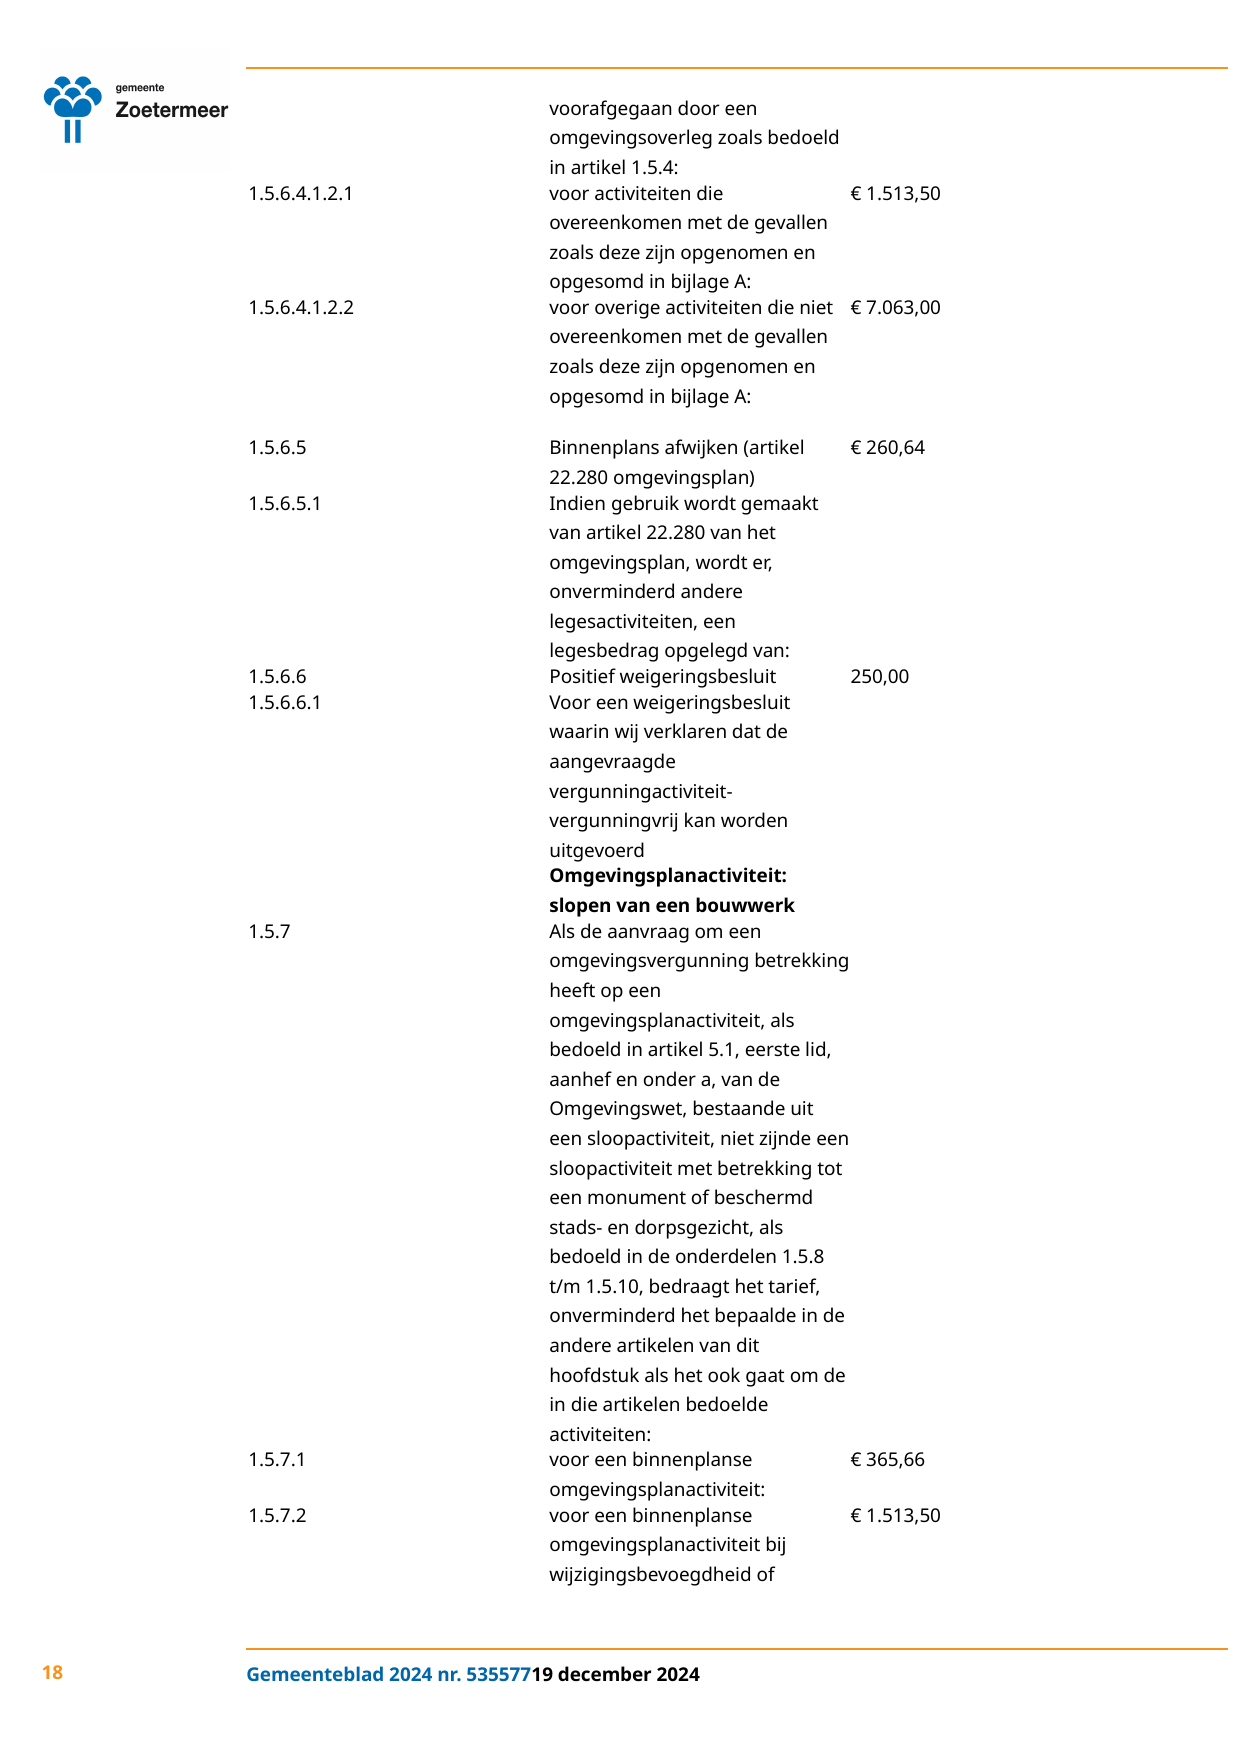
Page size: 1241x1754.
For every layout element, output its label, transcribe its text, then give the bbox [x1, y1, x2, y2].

table_cell [248, 863, 549, 918]
table_cell [850, 863, 1152, 918]
table_cell [248, 409, 549, 434]
table_cell € 1.513,50 [850, 180, 1152, 294]
table_cell voor overige activiteiten die niet overeenkomen met de gevallen zoals deze zijn opgenomen en opgesomd in bijlage A: [549, 294, 850, 409]
table_cell [248, 95, 549, 180]
picture [41, 47, 231, 172]
table_cell Binnenplans afwijken (artikel 22.280 omgevingsplan) [549, 434, 850, 490]
table_cell voor een binnenplanse omgevingsplanactiviteit: [549, 1447, 850, 1502]
table_cell € 260,64 [850, 434, 1152, 490]
table_cell Voor een weigeringsbesluit waarin wij verklaren dat de aangevraagde vergunningactiviteit-vergunningvrij kan worden uitgevoerd [549, 689, 850, 863]
table_cell 1.5.6.6.1 [248, 689, 549, 863]
table_cell € 7.063,00 [850, 294, 1152, 409]
table_cell Indien gebruik wordt gemaakt van artikel 22.280 van het omgevingsplan, wordt er, onverminderd andere legesactiviteiten, een legesbedrag opgelegd van: [549, 490, 850, 663]
table_cell Positief weigeringsbesluit [549, 663, 850, 689]
table_cell [850, 918, 1152, 1447]
table_cell 1.5.7 [248, 918, 549, 1447]
table_cell voor een binnenplanse omgevingsplanactiviteit bij wijzigingsbevoegdheid of [549, 1502, 850, 1587]
table_cell 1.5.6.5.1 [248, 490, 549, 663]
table_cell 1.5.7.2 [248, 1502, 549, 1587]
table_cell Omgevingsplanactiviteit: slopen van een bouwwerk [549, 863, 850, 918]
table_cell 1.5.6.5 [248, 434, 549, 490]
table_cell 1.5.6.4.1.2.1 [248, 180, 549, 294]
table_cell 1.5.6.4.1.2.2 [248, 294, 549, 409]
table_cell [850, 689, 1152, 863]
table_cell 250,00 [850, 663, 1152, 689]
table_cell [549, 409, 850, 434]
table_cell 1.5.6.6 [248, 663, 549, 689]
table_cell [850, 490, 1152, 663]
table_cell [850, 409, 1152, 434]
table_cell voorafgegaan door een omgevingsoverleg zoals bedoeld in artikel 1.5.4: [549, 95, 850, 180]
table_cell € 1.513,50 [850, 1502, 1152, 1587]
table_cell [850, 95, 1152, 180]
table_cell € 365,66 [850, 1447, 1152, 1502]
table_cell 1.5.7.1 [248, 1447, 549, 1502]
table_cell Als de aanvraag om een omgevingsvergunning betrekking heeft op een omgevingsplanactiviteit, als bedoeld in artikel 5.1, eerste lid, aanhef en onder a, van de Omgevingswet, bestaande uit een sloopactiviteit, niet zijnde een sloopactiviteit met betrekking tot een monument of beschermd stads- en dorpsgezicht, als bedoeld in de onderdelen 1.5.8 t/m 1.5.10, bedraagt het tarief, onverminderd het bepaalde in de andere artikelen van dit hoofdstuk als het ook gaat om de in die artikelen bedoelde activiteiten: [549, 918, 850, 1447]
table_cell voor activiteiten die overeenkomen met de gevallen zoals deze zijn opgenomen en opgesomd in bijlage A: [549, 180, 850, 294]
